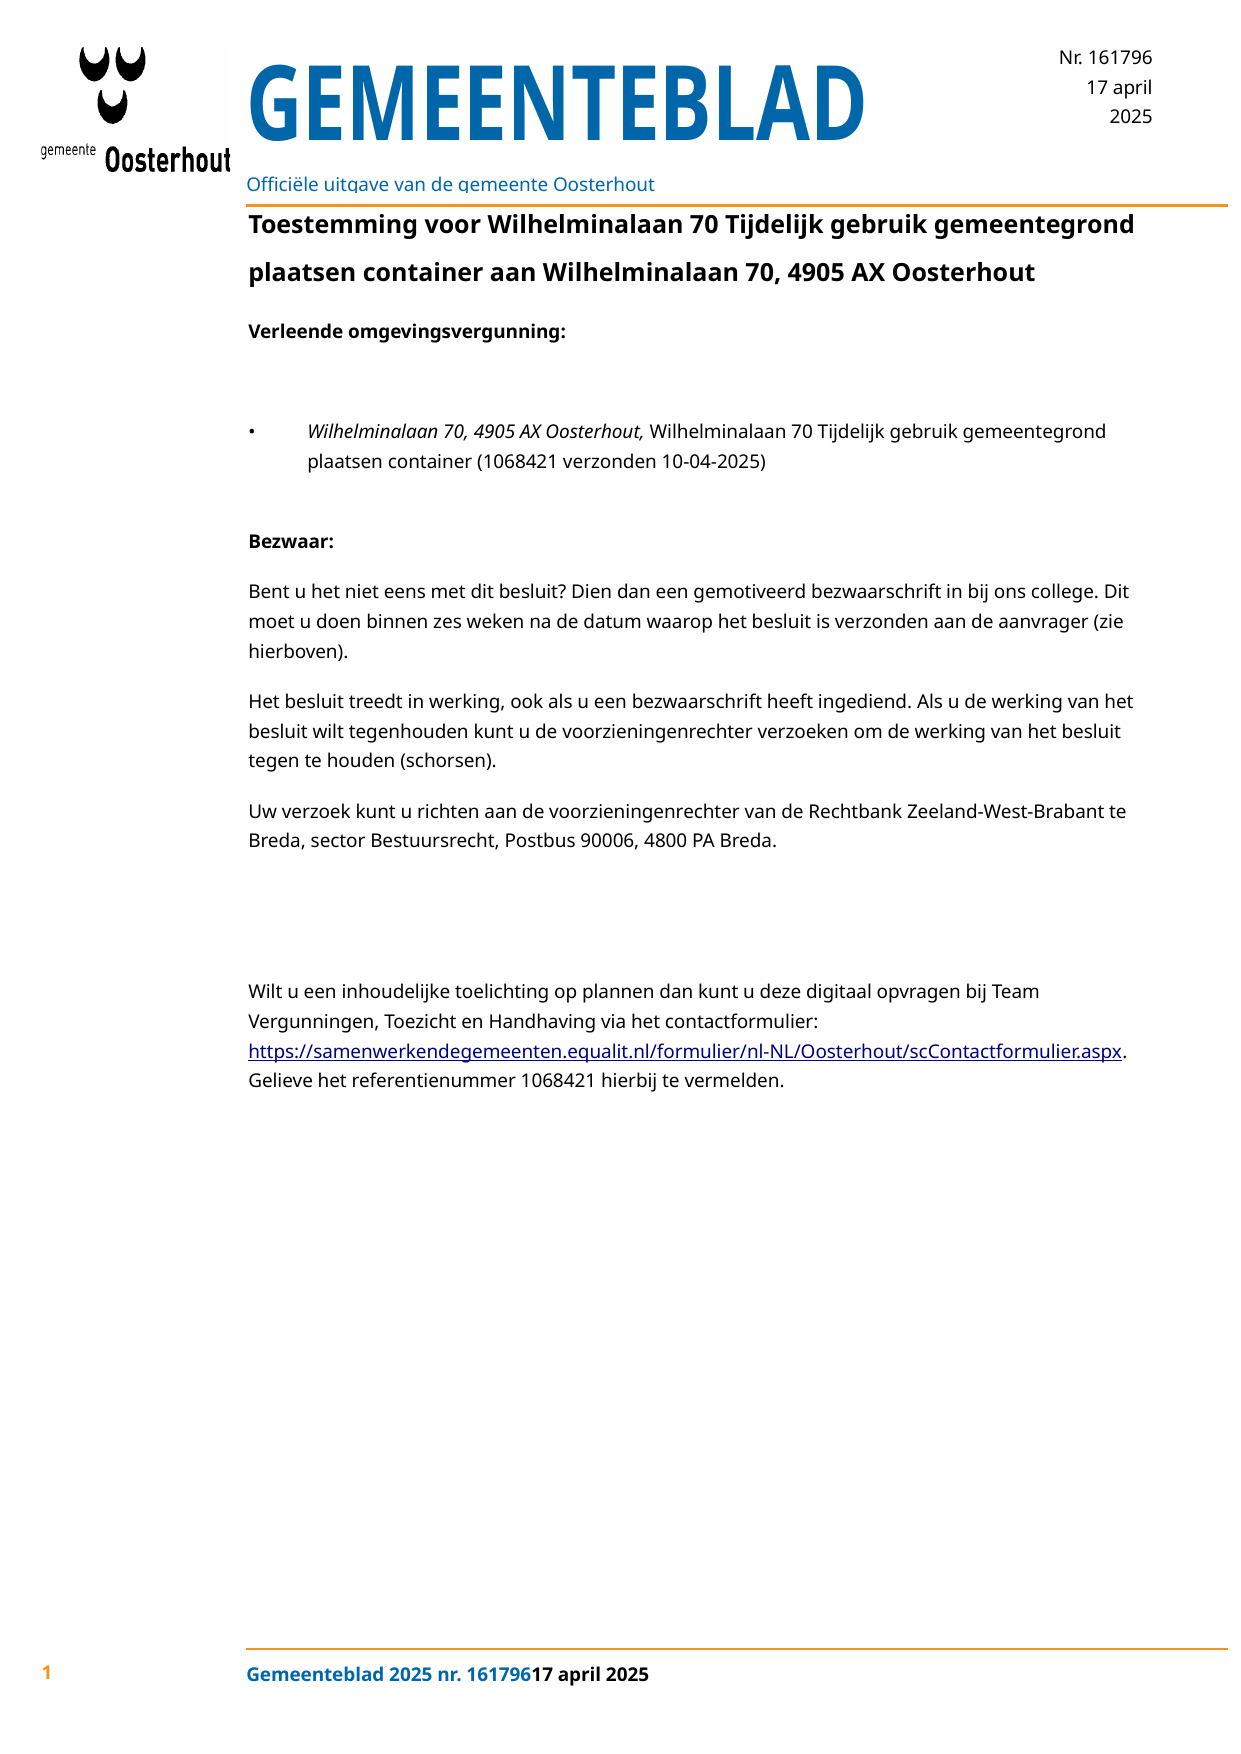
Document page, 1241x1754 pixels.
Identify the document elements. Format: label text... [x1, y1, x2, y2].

text Toestemming voor Wilhelminalaan 70 Tijdelijk gebruik gemeentegrond plaatsen container aan Wilhelminalaan 70, 4905 AX Oosterhout [248, 207, 1152, 288]
text Het besluit treedt in werking, ook als u een bezwaarschrift heeft ingediend. Als u de werking van het besluit wilt tegenhouden kunt u de voorzieningenrechter verzoeken om de werking van het besluit tegen te houden (schorsen). [248, 688, 1152, 773]
text Bezwaar: [248, 528, 1152, 554]
text Bent u het niet eens met dit besluit? Dien dan een gemotiveerd bezwaarschrift in bij ons college. Dit moet u doen binnen zes weken na de datum waarop het besluit is verzonden aan de aanvrager (zie hierboven). [248, 579, 1152, 664]
text Verleende omgevingsvergunning: [248, 318, 1152, 344]
list Wilhelminalaan 70, 4905 AX Oosterhout, Wilhelminalaan 70 Tijdelijk gebruik gemeentegrond plaatsen container (1068421 verzonden 10-04-2025) [248, 419, 1152, 474]
picture [41, 47, 231, 172]
text Wilt u een inhoudelijke toelichting op plannen dan kunt u deze digitaal opvragen bij Team Vergunningen, Toezicht en Handhaving via het contactformulier: https://samenwerkendegemeenten.equalit.nl/formulier/nl-NL/Oosterhout/scContactformulier.aspx. Gelieve het referentienummer 1068421 hierbij te vermelden. [248, 979, 1152, 1093]
text Uw verzoek kunt u richten aan de voorzieningenrechter van de Rechtbank Zeeland-West-Brabant te Breda, sector Bestuursrecht, Postbus 90006, 4800 PA Breda. [248, 798, 1152, 853]
